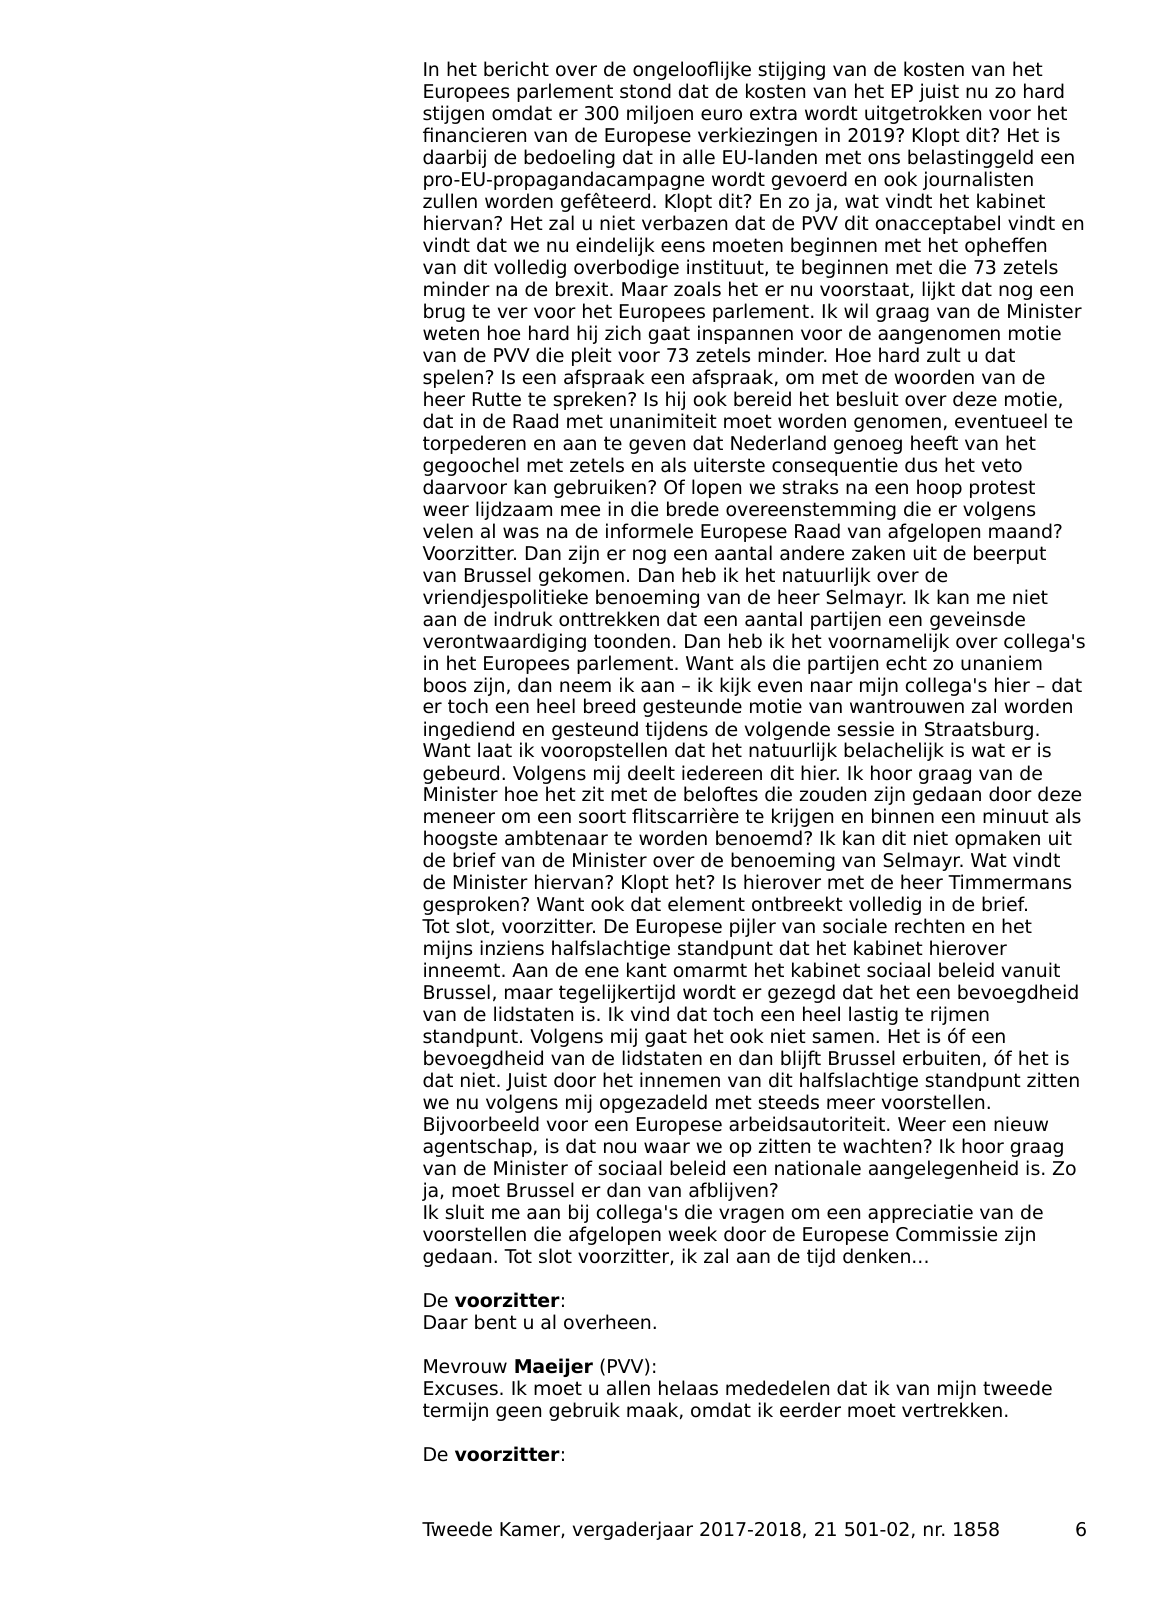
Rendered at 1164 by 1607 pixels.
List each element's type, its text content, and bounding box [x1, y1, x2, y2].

text In het bericht over de ongelooflijke stijging van de kosten van het Europees parlement stond dat de kosten van het EP juist nu zo hard stijgen omdat er 300 miljoen euro extra wordt uitgetrokken voor het financieren van de Europese verkiezingen in 2019? Klopt dit? Het is daarbij de bedoeling dat in alle EU-landen met ons belastinggeld een pro-EU-propagandacampagne wordt gevoerd en ook journalisten zullen worden gefêteerd. Klopt dit? En zo ja, wat vindt het kabinet hiervan? Het zal u niet verbazen dat de PVV dit onacceptabel vindt en vindt dat we nu eindelijk eens moeten beginnen met het opheffen van dit volledig overbodige instituut, te beginnen met die 73 zetels minder na de brexit. Maar zoals het er nu voorstaat, lijkt dat nog een brug te ver voor het Europees parlement. Ik wil graag van de Minister weten hoe hard hij zich gaat inspannen voor de aangenomen motie van de PVV die pleit voor 73 zetels minder. Hoe hard zult u dat spelen? Is een afspraak een afspraak, om met de woorden van de heer Rutte te spreken? Is hij ook bereid het besluit over deze motie, dat in de Raad met unanimiteit moet worden genomen, eventueel te torpederen en aan te geven dat Nederland genoeg heeft van het gegoochel met zetels en als uiterste consequentie dus het veto daarvoor kan gebruiken? Of lopen we straks na een hoop protest weer lijdzaam mee in die brede overeenstemming die er volgens velen al was na de informele Europese Raad van afgelopen maand? [422, 59, 1087, 543]
text Voorzitter. Dan zijn er nog een aantal andere zaken uit de beerput van Brussel gekomen. Dan heb ik het natuurlijk over de vriendjespolitieke benoeming van de heer Selmayr. Ik kan me niet aan de indruk onttrekken dat een aantal partijen een geveinsde verontwaardiging toonden. Dan heb ik het voornamelijk over collega's in het Europees parlement. Want als die partijen echt zo unaniem boos zijn, dan neem ik aan – ik kijk even naar mijn collega's hier – dat er toch een heel breed gesteunde motie van wantrouwen zal worden ingediend en gesteund tijdens de volgende sessie in Straatsburg. Want laat ik vooropstellen dat het natuurlijk belachelijk is wat er is gebeurd. Volgens mij deelt iedereen dit hier. Ik hoor graag van de Minister hoe het zit met de beloftes die zouden zijn gedaan door deze meneer om een soort flitscarrière te krijgen en binnen een minuut als hoogste ambtenaar te worden benoemd? Ik kan dit niet opmaken uit de brief van de Minister over de benoeming van Selmayr. Wat vindt de Minister hiervan? Klopt het? Is hierover met de heer Timmermans gesproken? Want ook dat element ontbreekt volledig in de brief. [422, 543, 1087, 916]
text Tot slot, voorzitter. De Europese pijler van sociale rechten en het mijns inziens halfslachtige standpunt dat het kabinet hierover inneemt. Aan de ene kant omarmt het kabinet sociaal beleid vanuit Brussel, maar tegelijkertijd wordt er gezegd dat het een bevoegdheid van de lidstaten is. Ik vind dat toch een heel lastig te rijmen standpunt. Volgens mij gaat het ook niet samen. Het is óf een bevoegdheid van de lidstaten en dan blijft Brussel erbuiten, óf het is dat niet. Juist door het innemen van dit halfslachtige standpunt zitten we nu volgens mij opgezadeld met steeds meer voorstellen. Bijvoorbeeld voor een Europese arbeidsautoriteit. Weer een nieuw agentschap, is dat nou waar we op zitten te wachten? Ik hoor graag van de Minister of sociaal beleid een nationale aangelegenheid is. Zo ja, moet Brussel er dan van afblijven? [422, 916, 1087, 1202]
text Mevrouw Maeijer (PVV): [422, 1356, 1087, 1378]
text Excuses. Ik moet u allen helaas mededelen dat ik van mijn tweede termijn geen gebruik maak, omdat ik eerder moet vertrekken. [422, 1378, 1087, 1422]
text De voorzitter: [422, 1290, 1087, 1312]
text De voorzitter: [422, 1444, 1087, 1466]
text Daar bent u al overheen. [422, 1312, 1087, 1334]
text Ik sluit me aan bij collega's die vragen om een appreciatie van de voorstellen die afgelopen week door de Europese Commissie zijn gedaan. Tot slot voorzitter, ik zal aan de tijd denken... [422, 1202, 1087, 1268]
